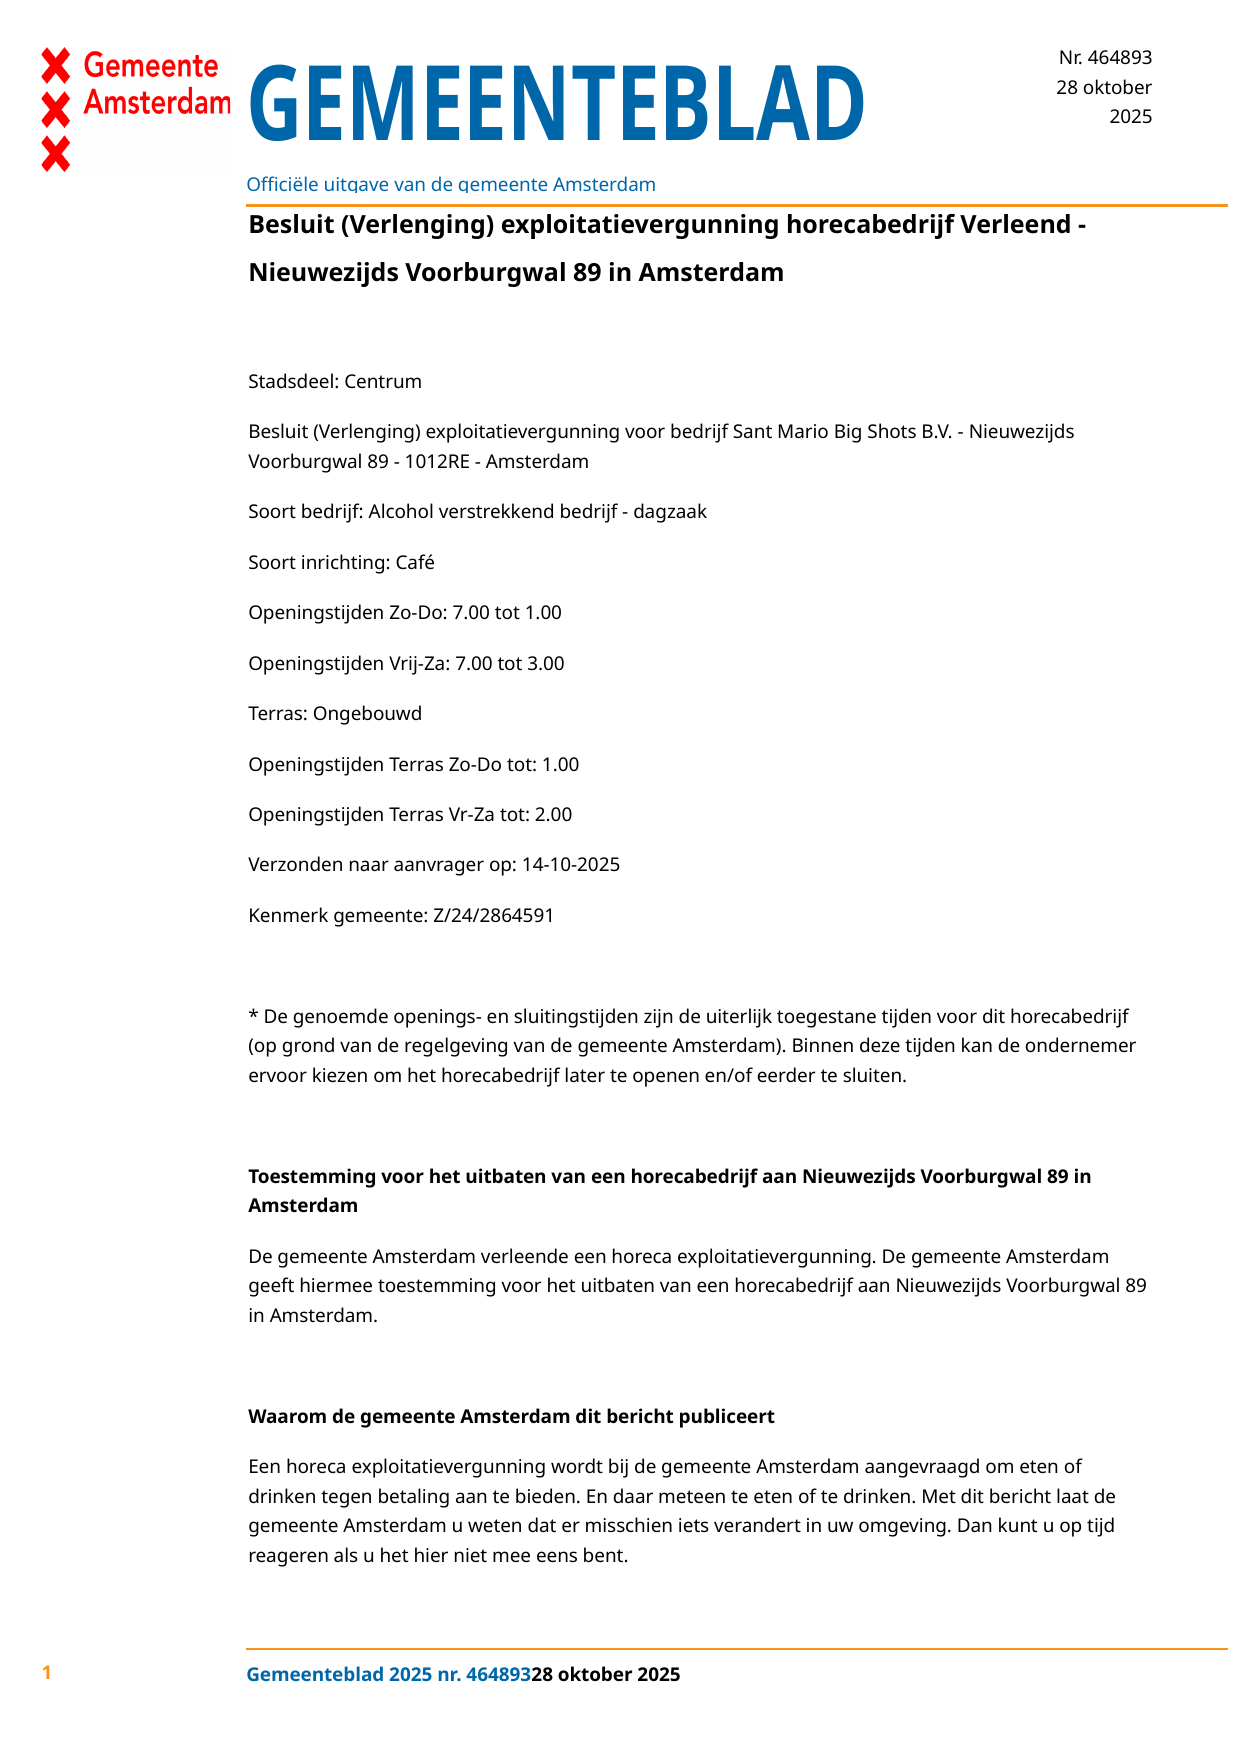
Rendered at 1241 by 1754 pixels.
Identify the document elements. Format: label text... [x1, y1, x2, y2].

text Verzonden naar aanvrager op: 14-10-2025 [248, 852, 1152, 877]
text Soort inrichting: Café [248, 549, 1152, 575]
text Toestemming voor het uitbaten van een horecabedrijf aan Nieuwezijds Voorburgwal 89 in Amsterdam [248, 1163, 1152, 1218]
text Openingstijden Terras Vr-Za tot: 2.00 [248, 801, 1152, 827]
text Soort bedrijf: Alcohol verstrekkend bedrijf - dagzaak [248, 499, 1152, 524]
text De gemeente Amsterdam verleende een horeca exploitatievergunning. De gemeente Amsterdam geeft hiermee toestemming voor het uitbaten van een horecabedrijf aan Nieuwezijds Voorburgwal 89 in Amsterdam. [248, 1243, 1152, 1328]
text Besluit (Verlenging) exploitatievergunning voor bedrijf Sant Mario Big Shots B.V. - Nieuwezijds Voorburgwal 89 - 1012RE - Amsterdam [248, 419, 1152, 474]
text * De genoemde openings- en sluitingstijden zijn de uiterlijk toegestane tijden voor dit horecabedrijf (op grond van de regelgeving van de gemeente Amsterdam). Binnen deze tijden kan de ondernemer ervoor kiezen om het horecabedrijf later te openen en/of eerder te sluiten. [248, 1003, 1152, 1088]
picture [41, 47, 231, 172]
text Besluit (Verlenging) exploitatievergunning horecabedrijf Verleend - Nieuwezijds Voorburgwal 89 in Amsterdam [248, 207, 1152, 288]
text Een horeca exploitatievergunning wordt bij de gemeente Amsterdam aangevraagd om eten of drinken tegen betaling aan te bieden. En daar meteen te eten of te drinken. Met dit bericht laat de gemeente Amsterdam u weten dat er misschien iets verandert in uw omgeving. Dan kunt u op tijd reageren als u het hier niet mee eens bent. [248, 1453, 1152, 1568]
text Openingstijden Zo-Do: 7.00 tot 1.00 [248, 599, 1152, 625]
text Openingstijden Vrij-Za: 7.00 tot 3.00 [248, 650, 1152, 676]
text Stadsdeel: Centrum [248, 368, 1152, 394]
text Waarom de gemeente Amsterdam dit bericht publiceert [248, 1403, 1152, 1429]
text Terras: Ongebouwd [248, 700, 1152, 726]
text Openingstijden Terras Zo-Do tot: 1.00 [248, 751, 1152, 777]
text Kenmerk gemeente: Z/24/2864591 [248, 902, 1152, 928]
